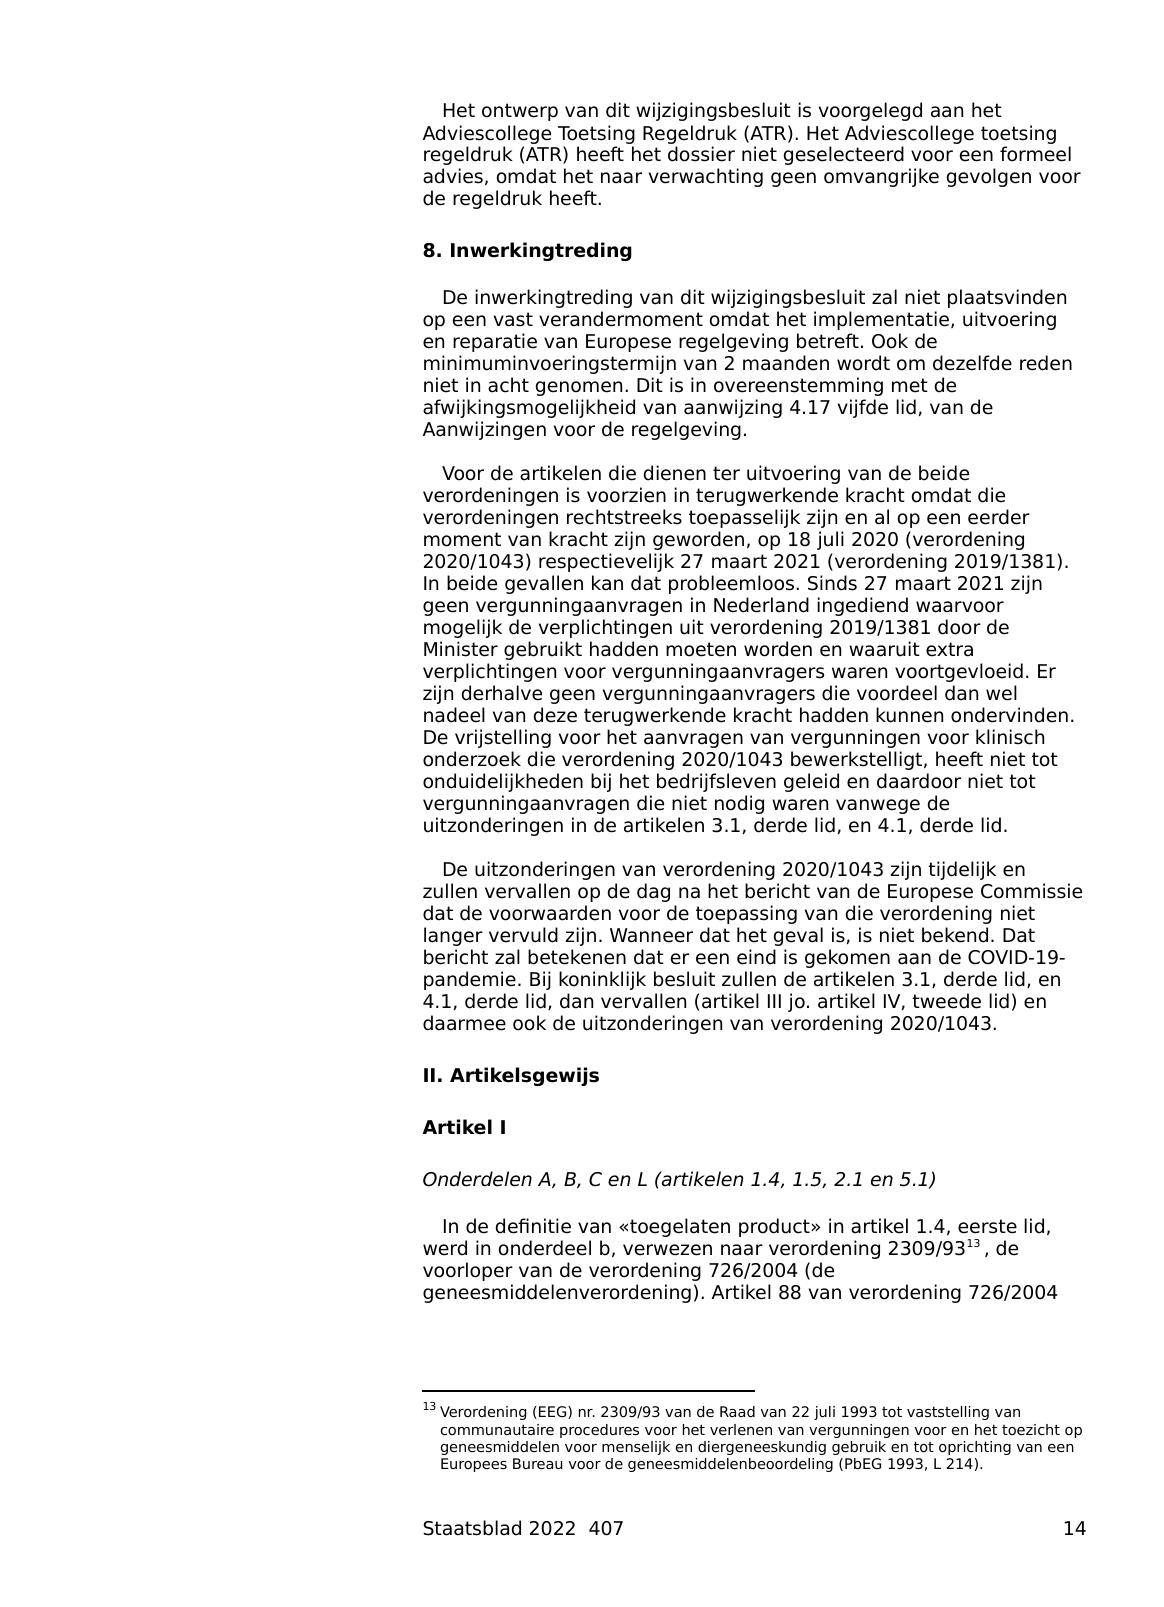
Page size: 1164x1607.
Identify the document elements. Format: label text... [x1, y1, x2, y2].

text Voor de artikelen die dienen ter uitvoering van de beide verordeningen is voorzien in terugwerkende kracht omdat die verordeningen rechtstreeks toepasselijk zijn en al op een eerder moment van kracht zijn geworden, op 18 juli 2020 (verordening 2020/1043) respectievelijk 27 maart 2021 (verordening 2019/1381). In beide gevallen kan dat probleemloos. Sinds 27 maart 2021 zijn geen vergunningaanvragen in Nederland ingediend waarvoor mogelijk de verplichtingen uit verordening 2019/1381 door de Minister gebruikt hadden moeten worden en waaruit extra verplichtingen voor vergunningaanvragers waren voortgevloeid. Er zijn derhalve geen vergunningaanvragers die voordeel dan wel nadeel van deze terugwerkende kracht hadden kunnen ondervinden. De vrijstelling voor het aanvragen van vergunningen voor klinisch onderzoek die verordening 2020/1043 bewerkstelligt, heeft niet tot onduidelijkheden bij het bedrijfsleven geleid en daardoor niet tot vergunningaanvragen die niet nodig waren vanwege de uitzonderingen in de artikelen 3.1, derde lid, en 4.1, derde lid. [422, 463, 1087, 837]
text Verordening (EEG) nr. 2309/93 van de Raad van 22 juli 1993 tot vaststelling van communautaire procedures voor het verlenen van vergunningen voor en het toezicht op geneesmiddelen voor menselijk en diergeneeskundig gebruik en tot oprichting van een Europees Bureau voor de geneesmiddelenbeoordeling (PbEG 1993, L 214). [422, 1400, 1087, 1473]
subtitle Artikel I [422, 1117, 1087, 1139]
subtitle II. Artikelsgewijs [422, 1065, 1087, 1087]
text In de definitie van «toegelaten product» in artikel 1.4, eerste lid, werd in onderdeel b, verwezen naar verordening 2309/93, de voorloper van de verordening 726/2004 (de geneesmiddelenverordening). Artikel 88 van verordening 726/2004 [422, 1216, 1087, 1304]
subtitle 8. Inwerkingtreding [422, 240, 1087, 262]
text Het ontwerp van dit wijzigingsbesluit is voorgelegd aan het Adviescollege Toetsing Regeldruk (ATR). Het Adviescollege toetsing regeldruk (ATR) heeft het dossier niet geselecteerd voor een formeel advies, omdat het naar verwachting geen omvangrijke gevolgen voor de regeldruk heeft. [422, 100, 1087, 210]
text De uitzonderingen van verordening 2020/1043 zijn tijdelijk en zullen vervallen op de dag na het bericht van de Europese Commissie dat de voorwaarden voor de toepassing van die verordening niet langer vervuld zijn. Wanneer dat het geval is, is niet bekend. Dat bericht zal betekenen dat er een eind is gekomen aan de COVID-19-pandemie. Bij koninklijk besluit zullen de artikelen 3.1, derde lid, en 4.1, derde lid, dan vervallen (artikel III jo. artikel IV, tweede lid) en daarmee ook de uitzonderingen van verordening 2020/1043. [422, 859, 1087, 1035]
subtitle Onderdelen A, B, C en L (artikelen 1.4, 1.5, 2.1 en 5.1) [422, 1169, 1087, 1191]
text De inwerkingtreding van dit wijzigingsbesluit zal niet plaatsvinden op een vast verandermoment omdat het implementatie, uitvoering en reparatie van Europese regelgeving betreft. Ook de minimuminvoeringstermijn van 2 maanden wordt om dezelfde reden niet in acht genomen. Dit is in overeenstemming met de afwijkingsmogelijkheid van aanwijzing 4.17 vijfde lid, van de Aanwijzingen voor de regelgeving. [422, 287, 1087, 441]
